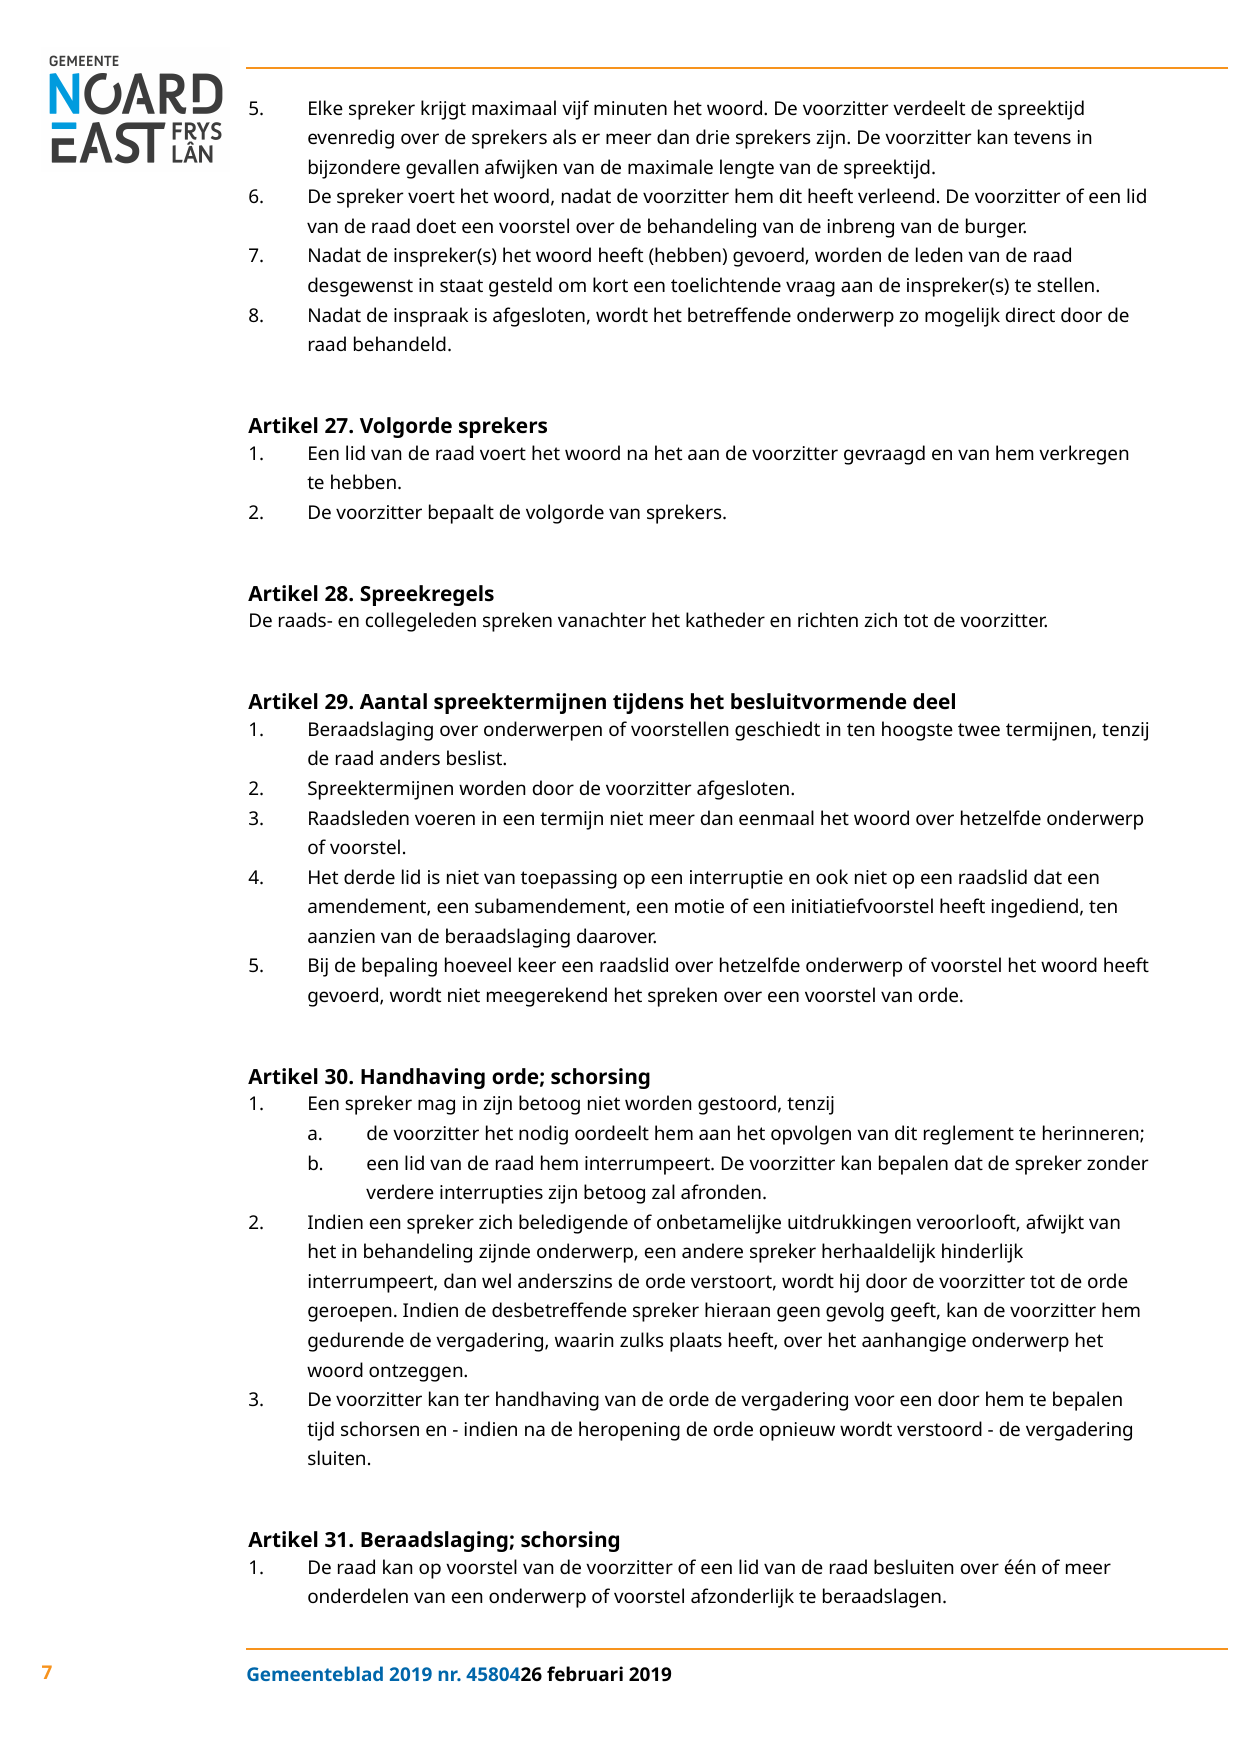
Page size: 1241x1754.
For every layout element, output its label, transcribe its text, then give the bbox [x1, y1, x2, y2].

text Artikel 29. Aantal spreektermijnen tijdens het besluitvormende deel [248, 687, 1152, 716]
list Nadat de inspraak is afgesloten, wordt het betreffende onderwerp zo mogelijk direct door de raad behandeld. [248, 302, 1152, 357]
list Een spreker mag in zijn betoog niet worden gestoord, tenzij [248, 1091, 1152, 1116]
list Elke spreker krijgt maximaal vijf minuten het woord. De voorzitter verdeelt de spreektijd evenredig over de sprekers als er meer dan drie sprekers zijn. De voorzitter kan tevens in bijzondere gevallen afwijken van de maximale lengte van de spreektijd. [248, 95, 1152, 180]
list Spreektermijnen worden door de voorzitter afgesloten. [248, 775, 1152, 801]
list Nadat de inspreker(s) het woord heeft (hebben) gevoerd, worden de leden van de raad desgewenst in staat gesteld om kort een toelichtende vraag aan de inspreker(s) te stellen. [248, 243, 1152, 298]
list de voorzitter het nodig oordeelt hem aan het opvolgen van dit reglement te herinneren; [307, 1120, 1152, 1146]
picture [41, 47, 231, 172]
list De raad kan op voorstel van de voorzitter of een lid van de raad besluiten over één of meer onderdelen van een onderwerp of voorstel afzonderlijk te beraadslagen. [248, 1554, 1152, 1609]
list Bij de bepaling hoeveel keer een raadslid over hetzelfde onderwerp of voorstel het woord heeft gevoerd, wordt niet meegerekend het spreken over een voorstel van orde. [248, 953, 1152, 1008]
text De raads- en collegeleden spreken vanachter het katheder en richten zich tot de voorzitter. [248, 607, 1152, 633]
list De spreker voert het woord, nadat de voorzitter hem dit heeft verleend. De voorzitter of een lid van de raad doet een voorstel over de behandeling van de inbreng van de burger. [248, 183, 1152, 239]
text Artikel 27. Volgorde sprekers [248, 411, 1152, 440]
list Raadsleden voeren in een termijn niet meer dan eenmaal het woord over hetzelfde onderwerp of voorstel. [248, 805, 1152, 860]
list Indien een spreker zich beledigende of onbetamelijke uitdrukkingen veroorlooft, afwijkt van het in behandeling zijnde onderwerp, een andere spreker herhaaldelijk hinderlijk interrumpeert, dan wel anderszins de orde verstoort, wordt hij door de voorzitter tot de orde geroepen. Indien de desbetreffende spreker hieraan geen gevolg geeft, kan de voorzitter hem gedurende de vergadering, waarin zulks plaats heeft, over het aanhangige onderwerp het woord ontzeggen. [248, 1209, 1152, 1383]
text Artikel 28. Spreekregels [248, 579, 1152, 607]
list een lid van de raad hem interrumpeert. De voorzitter kan bepalen dat de spreker zonder verdere interrupties zijn betoog zal afronden. [307, 1150, 1152, 1205]
list Een lid van de raad voert het woord na het aan de voorzitter gevraagd en van hem verkregen te hebben. [248, 440, 1152, 495]
text Artikel 30. Handhaving orde; schorsing [248, 1062, 1152, 1091]
text Artikel 31. Beraadslaging; schorsing [248, 1526, 1152, 1554]
list De voorzitter bepaalt de volgorde van sprekers. [248, 499, 1152, 525]
list Het derde lid is niet van toepassing op een interruptie en ook niet op een raadslid dat een amendement, een subamendement, een motie of een initiatiefvoorstel heeft ingediend, ten aanzien van de beraadslaging daarover. [248, 864, 1152, 949]
list Beraadslaging over onderwerpen of voorstellen geschiedt in ten hoogste twee termijnen, tenzij de raad anders beslist. [248, 716, 1152, 771]
list De voorzitter kan ter handhaving van de orde de vergadering voor een door hem te bepalen tijd schorsen en - indien na de heropening de orde opnieuw wordt verstoord - de vergadering sluiten. [248, 1386, 1152, 1471]
